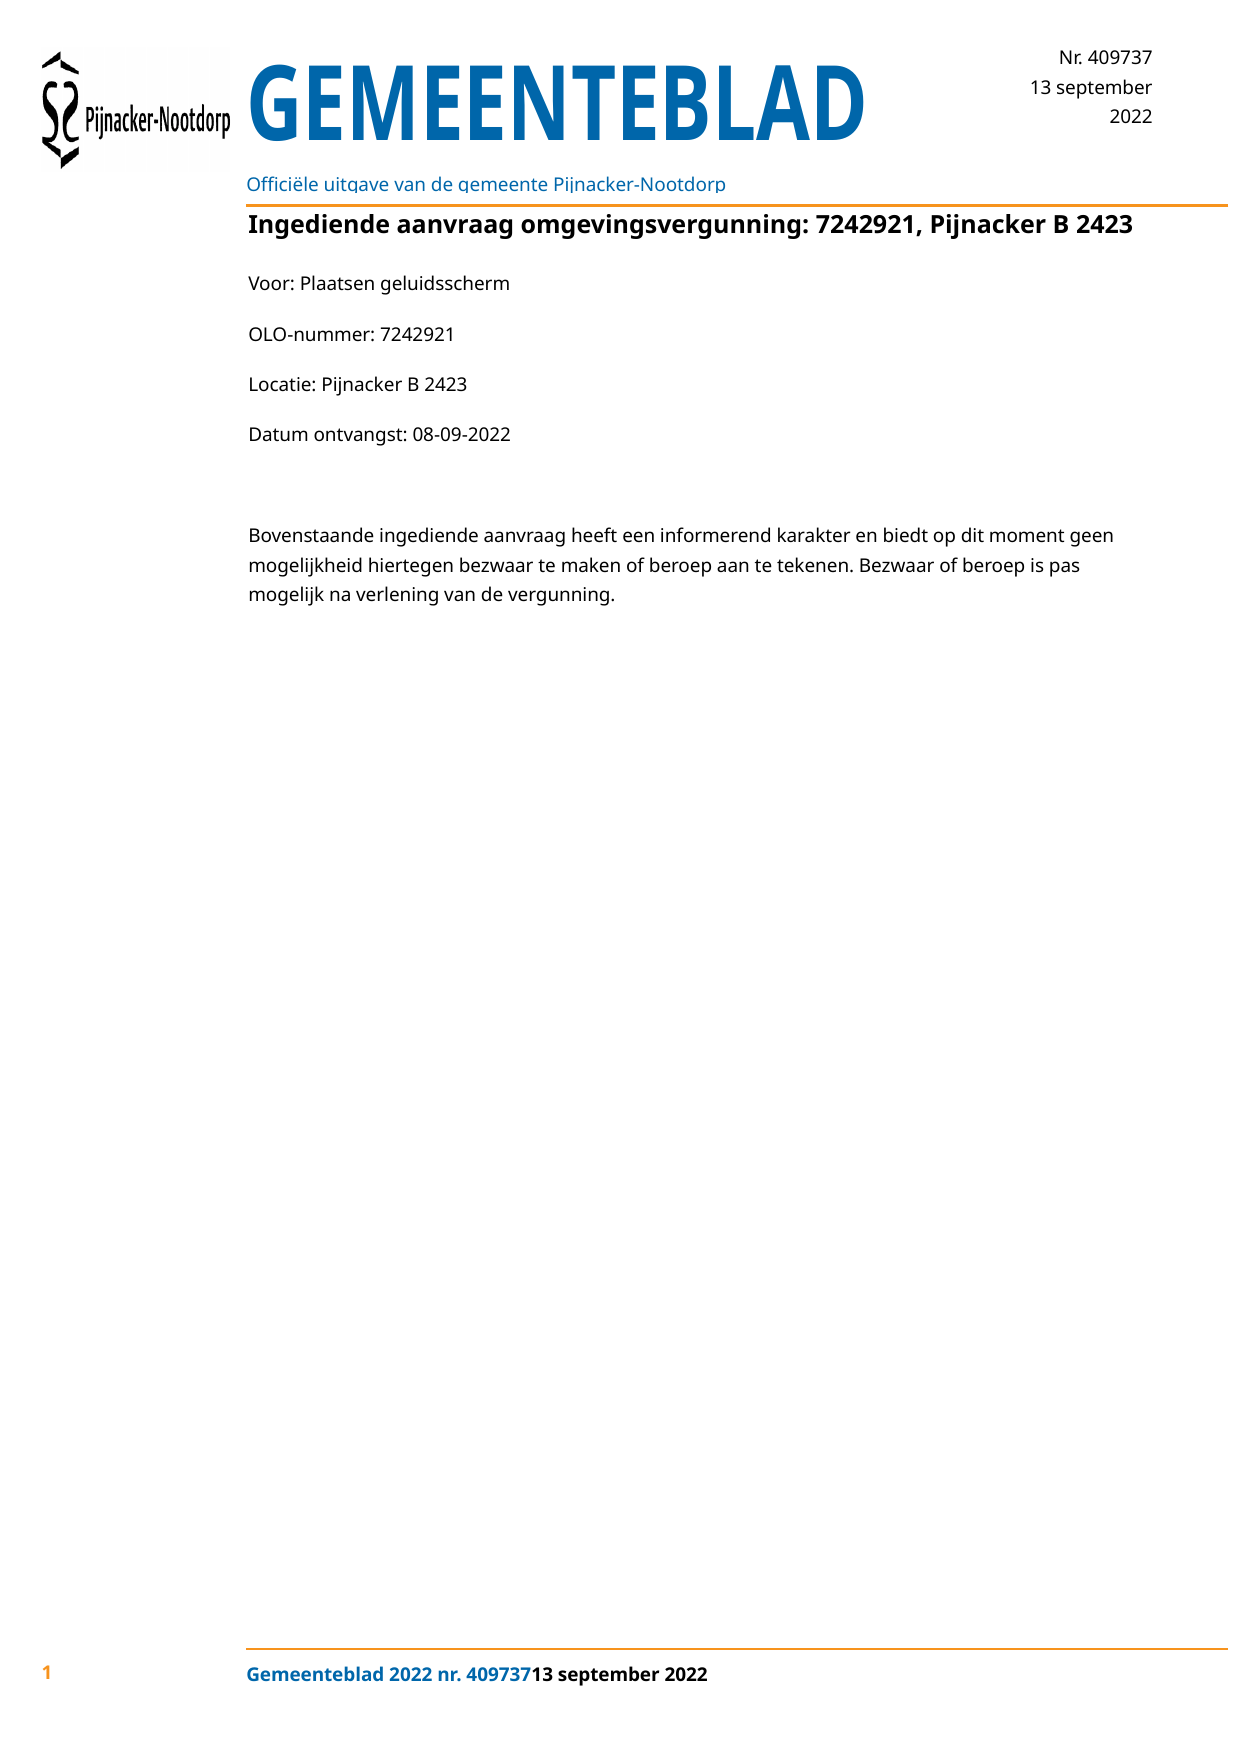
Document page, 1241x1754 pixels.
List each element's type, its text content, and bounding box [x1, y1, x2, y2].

text OLO-nummer: 7242921 [248, 321, 1152, 346]
text Voor: Plaatsen geluidsscherm [248, 270, 1152, 296]
text Ingediende aanvraag omgevingsvergunning: 7242921, Pijnacker B 2423 [248, 207, 1152, 241]
picture [41, 47, 231, 172]
text Locatie: Pijnacker B 2423 [248, 371, 1152, 397]
text Bovenstaande ingediende aanvraag heeft een informerend karakter en biedt op dit moment geen mogelijkheid hiertegen bezwaar te maken of beroep aan te tekenen. Bezwaar of beroep is pas mogelijk na verlening van de vergunning. [248, 522, 1152, 607]
text Datum ontvangst: 08-09-2022 [248, 422, 1152, 447]
